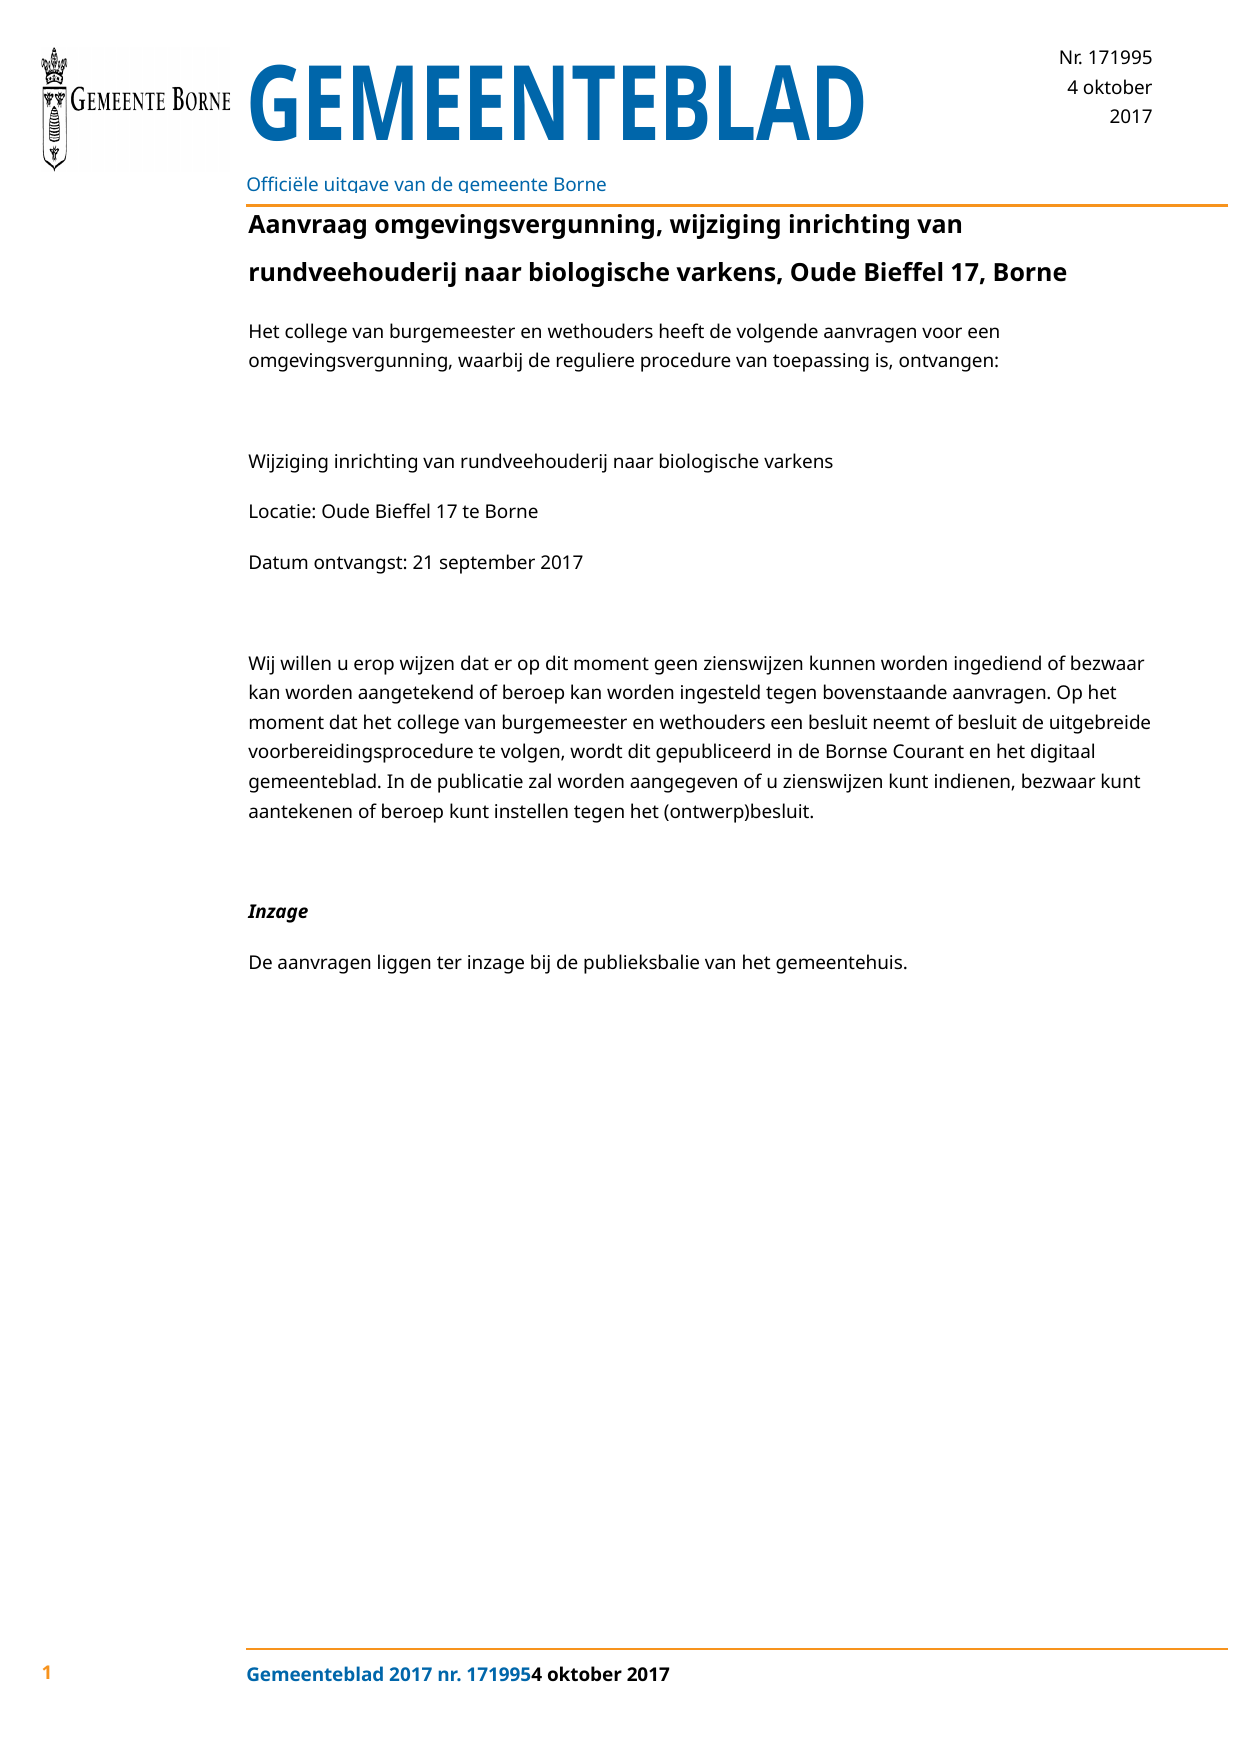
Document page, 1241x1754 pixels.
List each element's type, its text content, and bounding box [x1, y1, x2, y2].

picture [41, 47, 231, 172]
text Het college van burgemeester en wethouders heeft de volgende aanvragen voor een omgevingsvergunning, waarbij de reguliere procedure van toepassing is, ontvangen: [248, 318, 1152, 373]
text Aanvraag omgevingsvergunning, wijziging inrichting van rundveehouderij naar biologische varkens, Oude Bieffel 17, Borne [248, 207, 1152, 288]
text Wij willen u erop wijzen dat er op dit moment geen zienswijzen kunnen worden ingediend of bezwaar kan worden aangetekend of beroep kan worden ingesteld tegen bovenstaande aanvragen. Op het moment dat het college van burgemeester en wethouders een besluit neemt of besluit de uitgebreide voorbereidingsprocedure te volgen, wordt dit gepubliceerd in de Bornse Courant en het digitaal gemeenteblad. In de publicatie zal worden aangegeven of u zienswijzen kunt indienen, bezwaar kunt aantekenen of beroep kunt instellen tegen het (ontwerp)besluit. [248, 650, 1152, 824]
text Datum ontvangst: 21 september 2017 [248, 549, 1152, 575]
text Inzage [248, 899, 1152, 924]
text Wijziging inrichting van rundveehouderij naar biologische varkens [248, 448, 1152, 474]
text Locatie: Oude Bieffel 17 te Borne [248, 499, 1152, 524]
text De aanvragen liggen ter inzage bij de publieksbalie van het gemeentehuis. [248, 949, 1152, 975]
